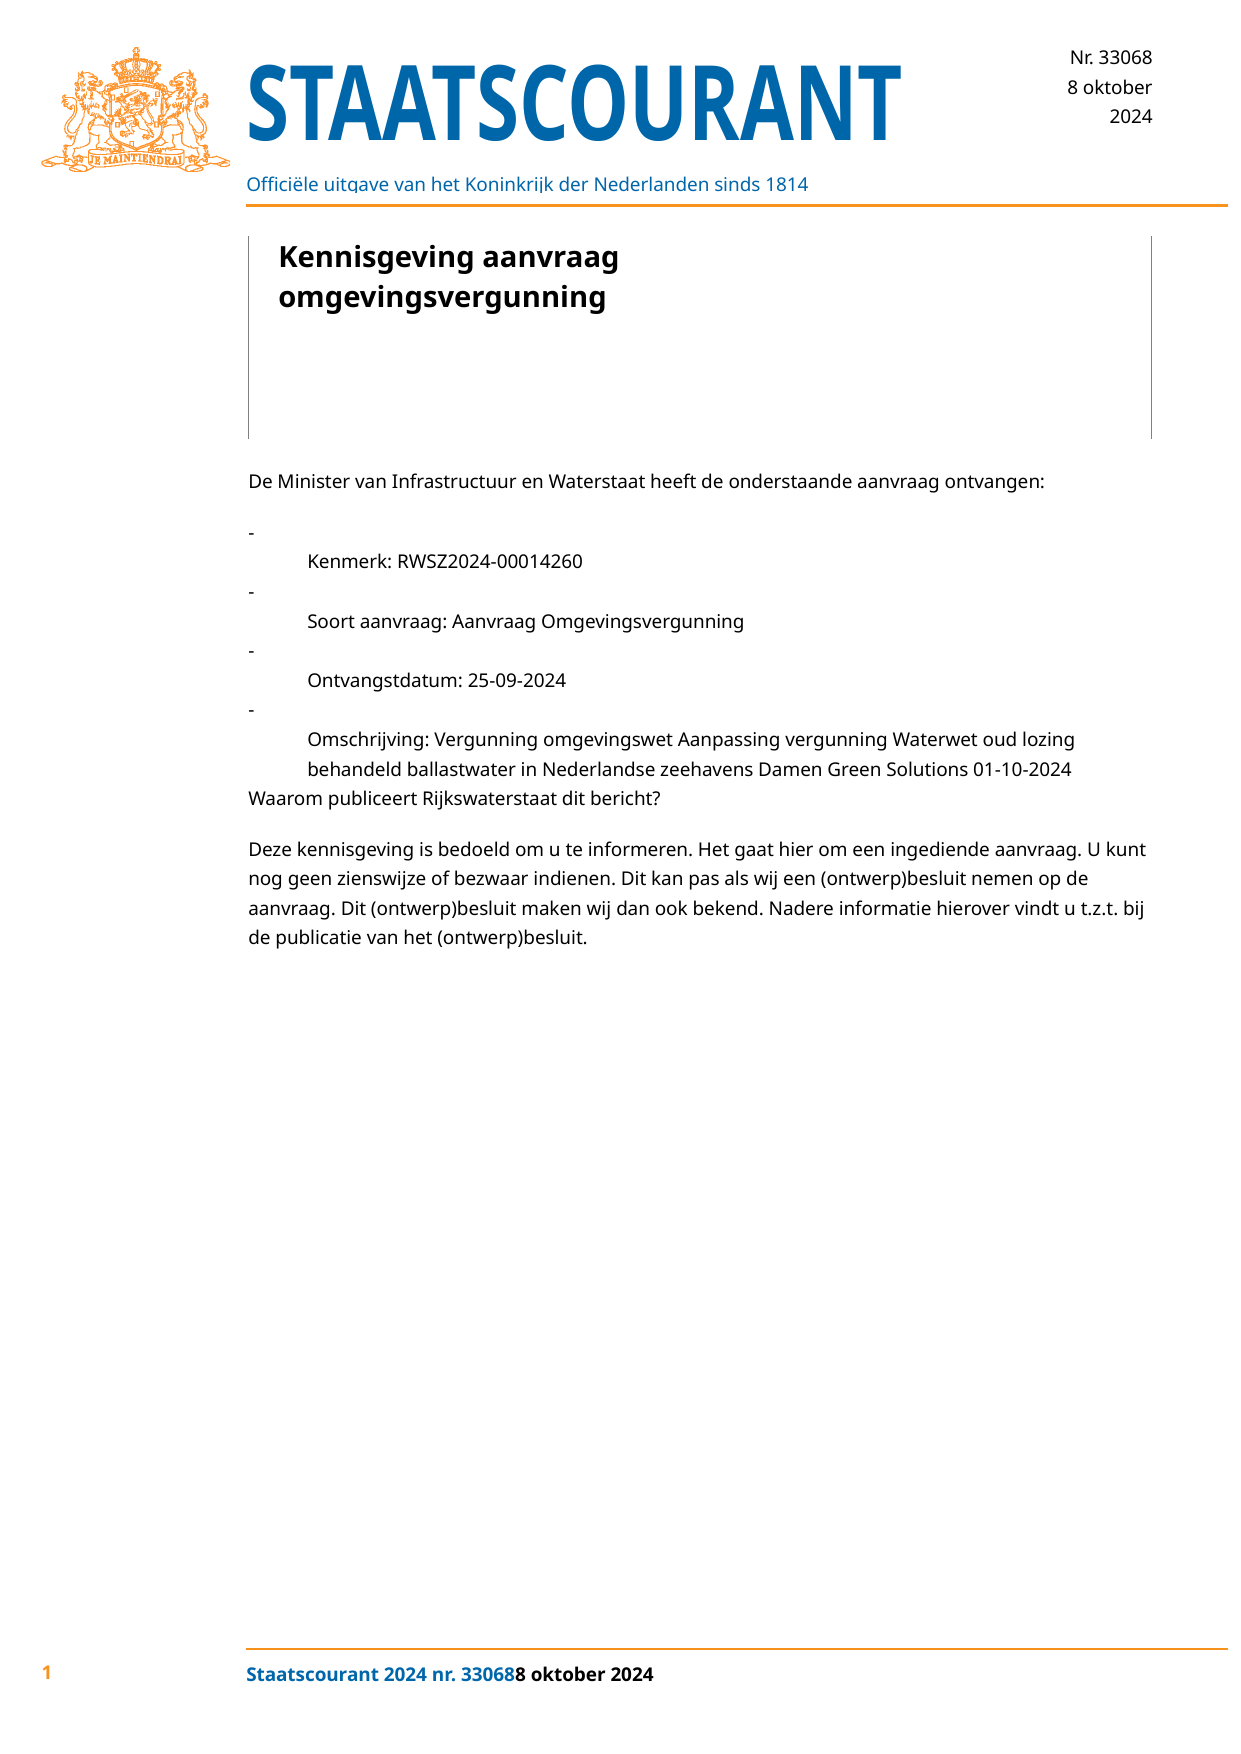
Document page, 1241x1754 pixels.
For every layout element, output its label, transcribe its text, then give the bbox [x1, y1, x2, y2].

table_header [850, 236, 912, 413]
table_header [850, 414, 1151, 439]
text Deze kennisgeving is bedoeld om u te informeren. Het gaat hier om een ingediende aanvraag. U kunt nog geen zienswijze of bezwaar indienen. Dit kan pas als wij een (ontwerp)besluit nemen op de aanvraag. Dit (ontwerp)besluit maken wij dan ook bekend. Nadere informatie hierover vindt u t.z.t. bij de publicatie van het (ontwerp)besluit. [248, 836, 1152, 950]
list Kenmerk: RWSZ2024-00014260 [248, 549, 1152, 574]
list Omschrijving: Vergunning omgevingswet Aanpassing vergunning Waterwet oud lozing behandeld ballastwater in Nederlandse zeehavens Damen Green Solutions 01-10-2024 [248, 726, 1152, 781]
table_header Kennisgeving aanvraag omgevingsvergunning [249, 236, 850, 439]
list Ontvangstdatum: 25-09-2024 [248, 667, 1152, 693]
text De Minister van Infrastructuur en Waterstaat heeft de onderstaande aanvraag ontvangen: [248, 469, 1152, 494]
list Soort aanvraag: Aanvraag Omgevingsvergunning [248, 608, 1152, 633]
picture [912, 236, 1090, 414]
table_header [1090, 236, 1151, 413]
picture [41, 47, 231, 172]
text Waarom publiceert Rijkswaterstaat dit bericht? [248, 785, 1152, 811]
